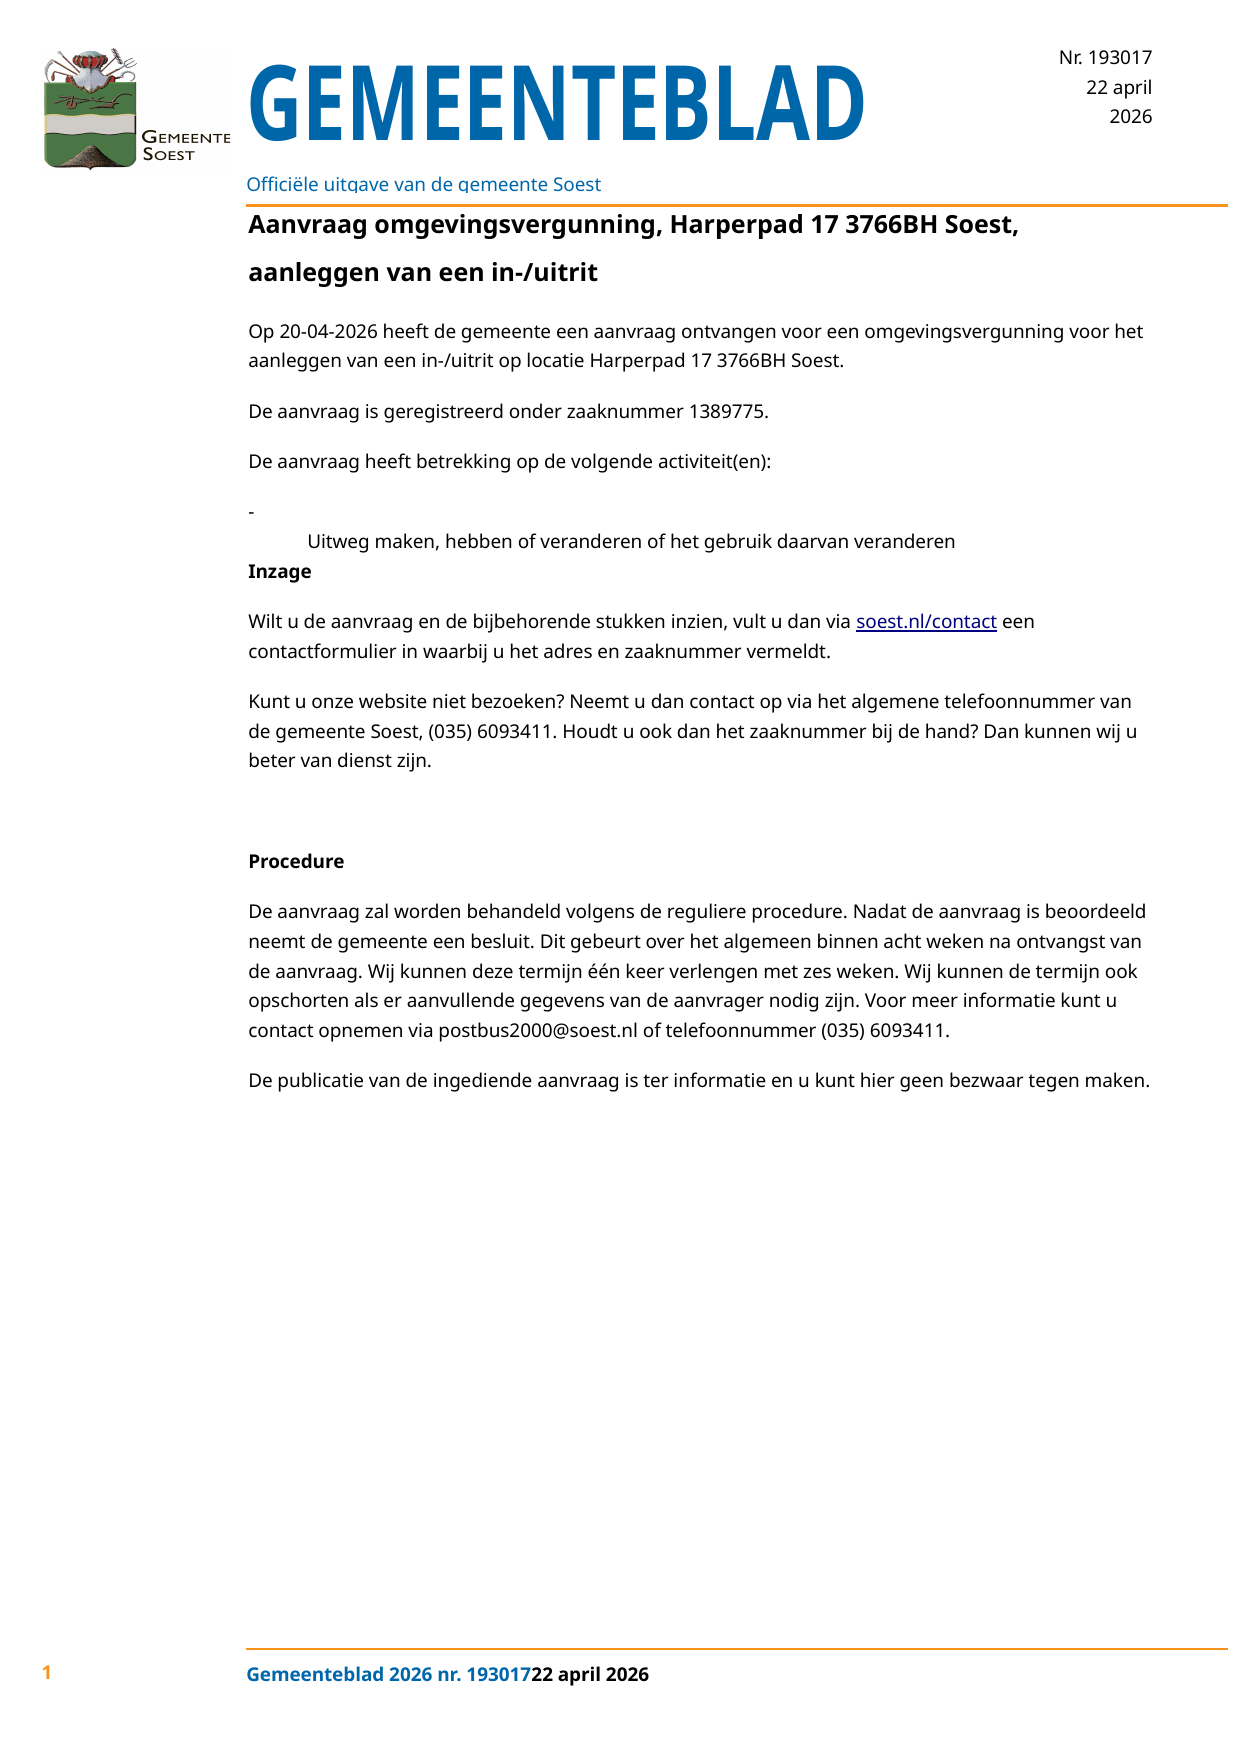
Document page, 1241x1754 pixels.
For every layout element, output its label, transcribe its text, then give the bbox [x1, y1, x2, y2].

text De aanvraag is geregistreerd onder zaaknummer 1389775. [248, 398, 1152, 424]
text De aanvraag heeft betrekking op de volgende activiteit(en): [248, 448, 1152, 474]
text De publicatie van de ingediende aanvraag is ter informatie en u kunt hier geen bezwaar tegen maken. [248, 1067, 1152, 1093]
text Wilt u de aanvraag en de bijbehorende stukken inzien, vult u dan via soest.nl/contact een contactformulier in waarbij u het adres en zaaknummer vermeldt. [248, 608, 1152, 664]
list Uitweg maken, hebben of veranderen of het gebruik daarvan veranderen [248, 528, 1152, 554]
picture [41, 47, 231, 172]
text De aanvraag zal worden behandeld volgens de reguliere procedure. Nadat de aanvraag is beoordeeld neemt de gemeente een besluit. Dit gebeurt over het algemeen binnen acht weken na ontvangst van de aanvraag. Wij kunnen deze termijn één keer verlengen met zes weken. Wij kunnen de termijn ook opschorten als er aanvullende gegevens van de aanvrager nodig zijn. Voor meer informatie kunt u contact opnemen via postbus2000@soest.nl of telefoonnummer (035) 6093411. [248, 899, 1152, 1043]
text Inzage [248, 558, 1152, 584]
text Kunt u onze website niet bezoeken? Neemt u dan contact op via het algemene telefoonnummer van de gemeente Soest, (035) 6093411. Houdt u ook dan het zaaknummer bij de hand? Dan kunnen wij u beter van dienst zijn. [248, 688, 1152, 773]
text Aanvraag omgevingsvergunning, Harperpad 17 3766BH Soest, aanleggen van een in-/uitrit [248, 207, 1152, 288]
text Procedure [248, 848, 1152, 874]
text Op 20-04-2026 heeft de gemeente een aanvraag ontvangen voor een omgevingsvergunning voor het aanleggen van een in-/uitrit op locatie Harperpad 17 3766BH Soest. [248, 318, 1152, 373]
